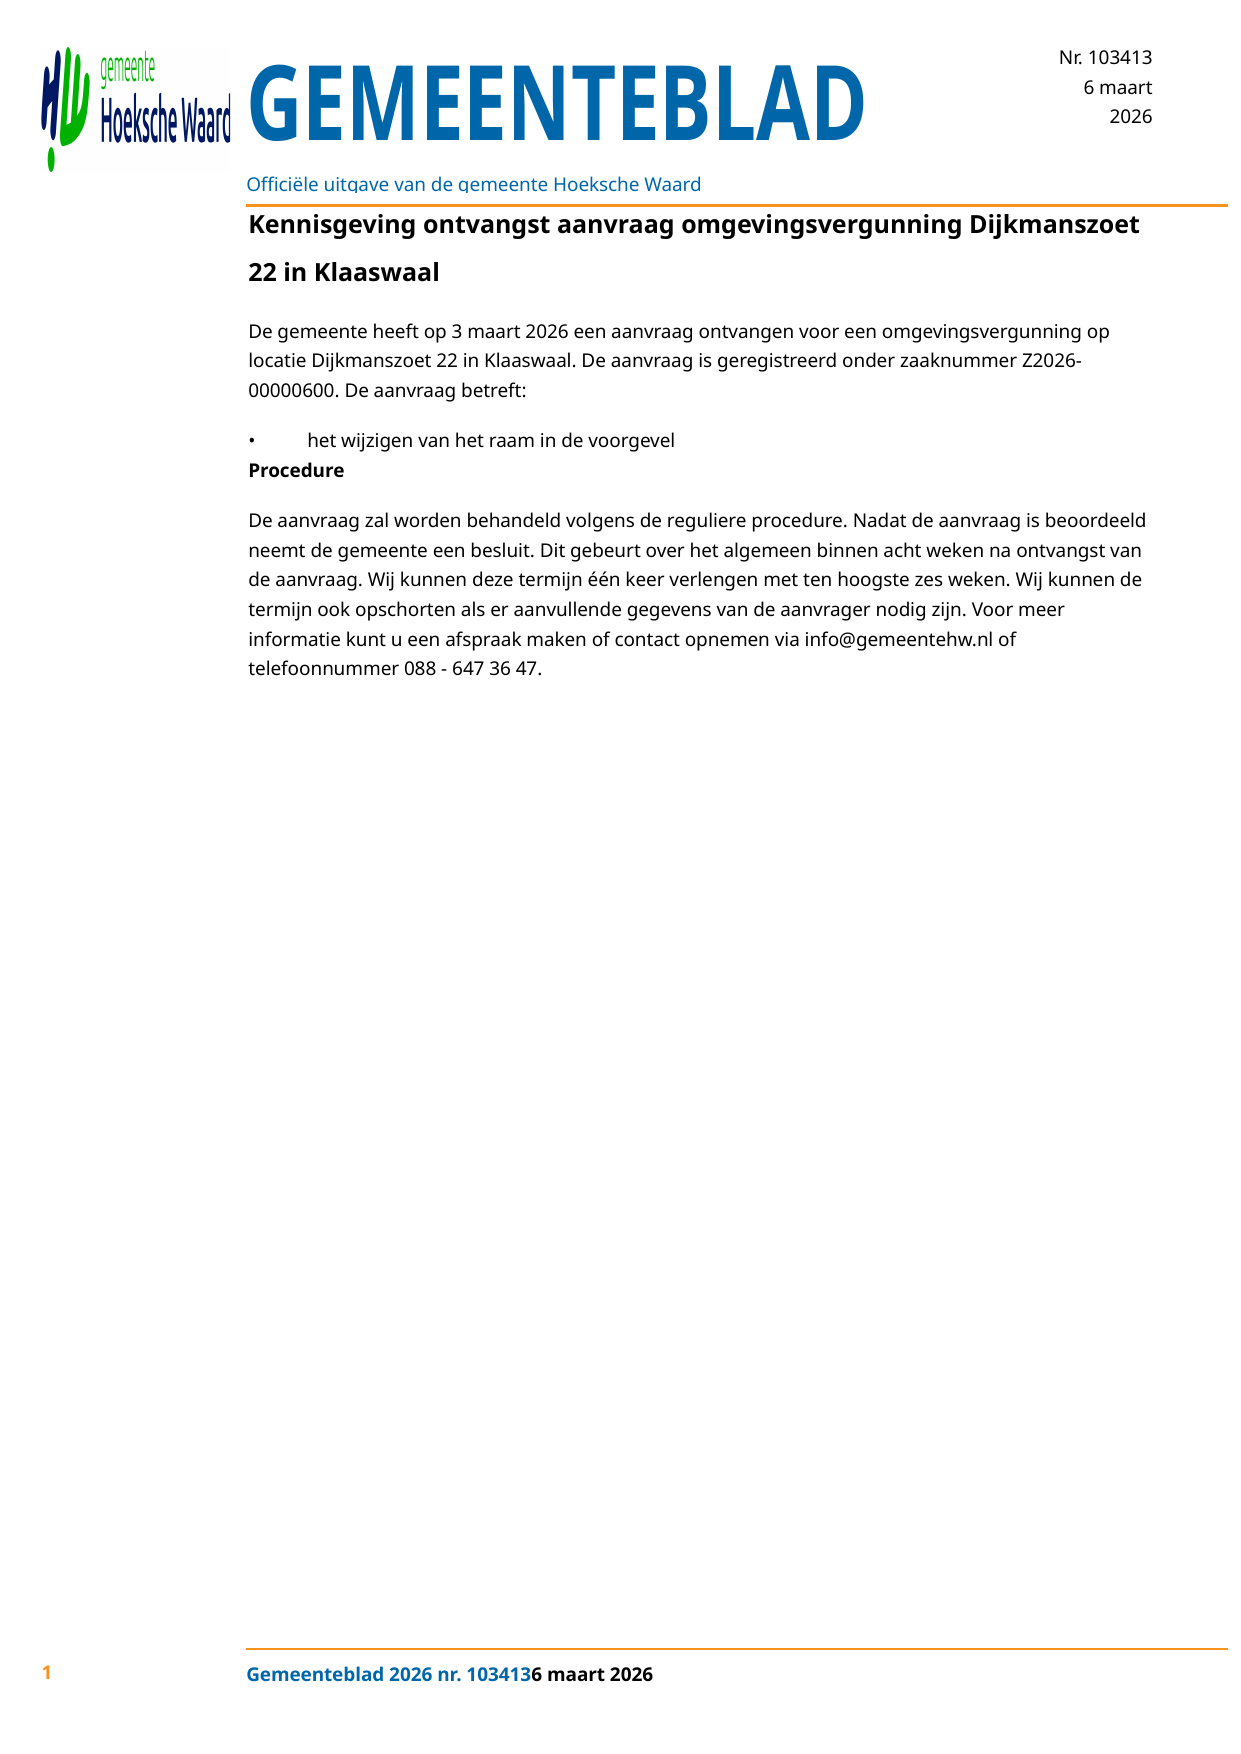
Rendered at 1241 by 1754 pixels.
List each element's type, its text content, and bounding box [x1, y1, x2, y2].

list het wijzigen van het raam in de voorgevel [248, 427, 1152, 453]
text De aanvraag zal worden behandeld volgens de reguliere procedure. Nadat de aanvraag is beoordeeld neemt de gemeente een besluit. Dit gebeurt over het algemeen binnen acht weken na ontvangst van de aanvraag. Wij kunnen deze termijn één keer verlengen met ten hoogste zes weken. Wij kunnen de termijn ook opschorten als er aanvullende gegevens van de aanvrager nodig zijn. Voor meer informatie kunt u een afspraak maken of contact opnemen via info@gemeentehw.nl of telefoonnummer 088 - 647 36 47. [248, 507, 1152, 681]
text Kennisgeving ontvangst aanvraag omgevingsvergunning Dijkmanszoet 22 in Klaaswaal [248, 207, 1152, 288]
text De gemeente heeft op 3 maart 2026 een aanvraag ontvangen voor een omgevingsvergunning op locatie Dijkmanszoet 22 in Klaaswaal. De aanvraag is geregistreerd onder zaaknummer Z2026-00000600. De aanvraag betreft: [248, 318, 1152, 403]
picture [41, 47, 231, 172]
text Procedure [248, 457, 1152, 483]
